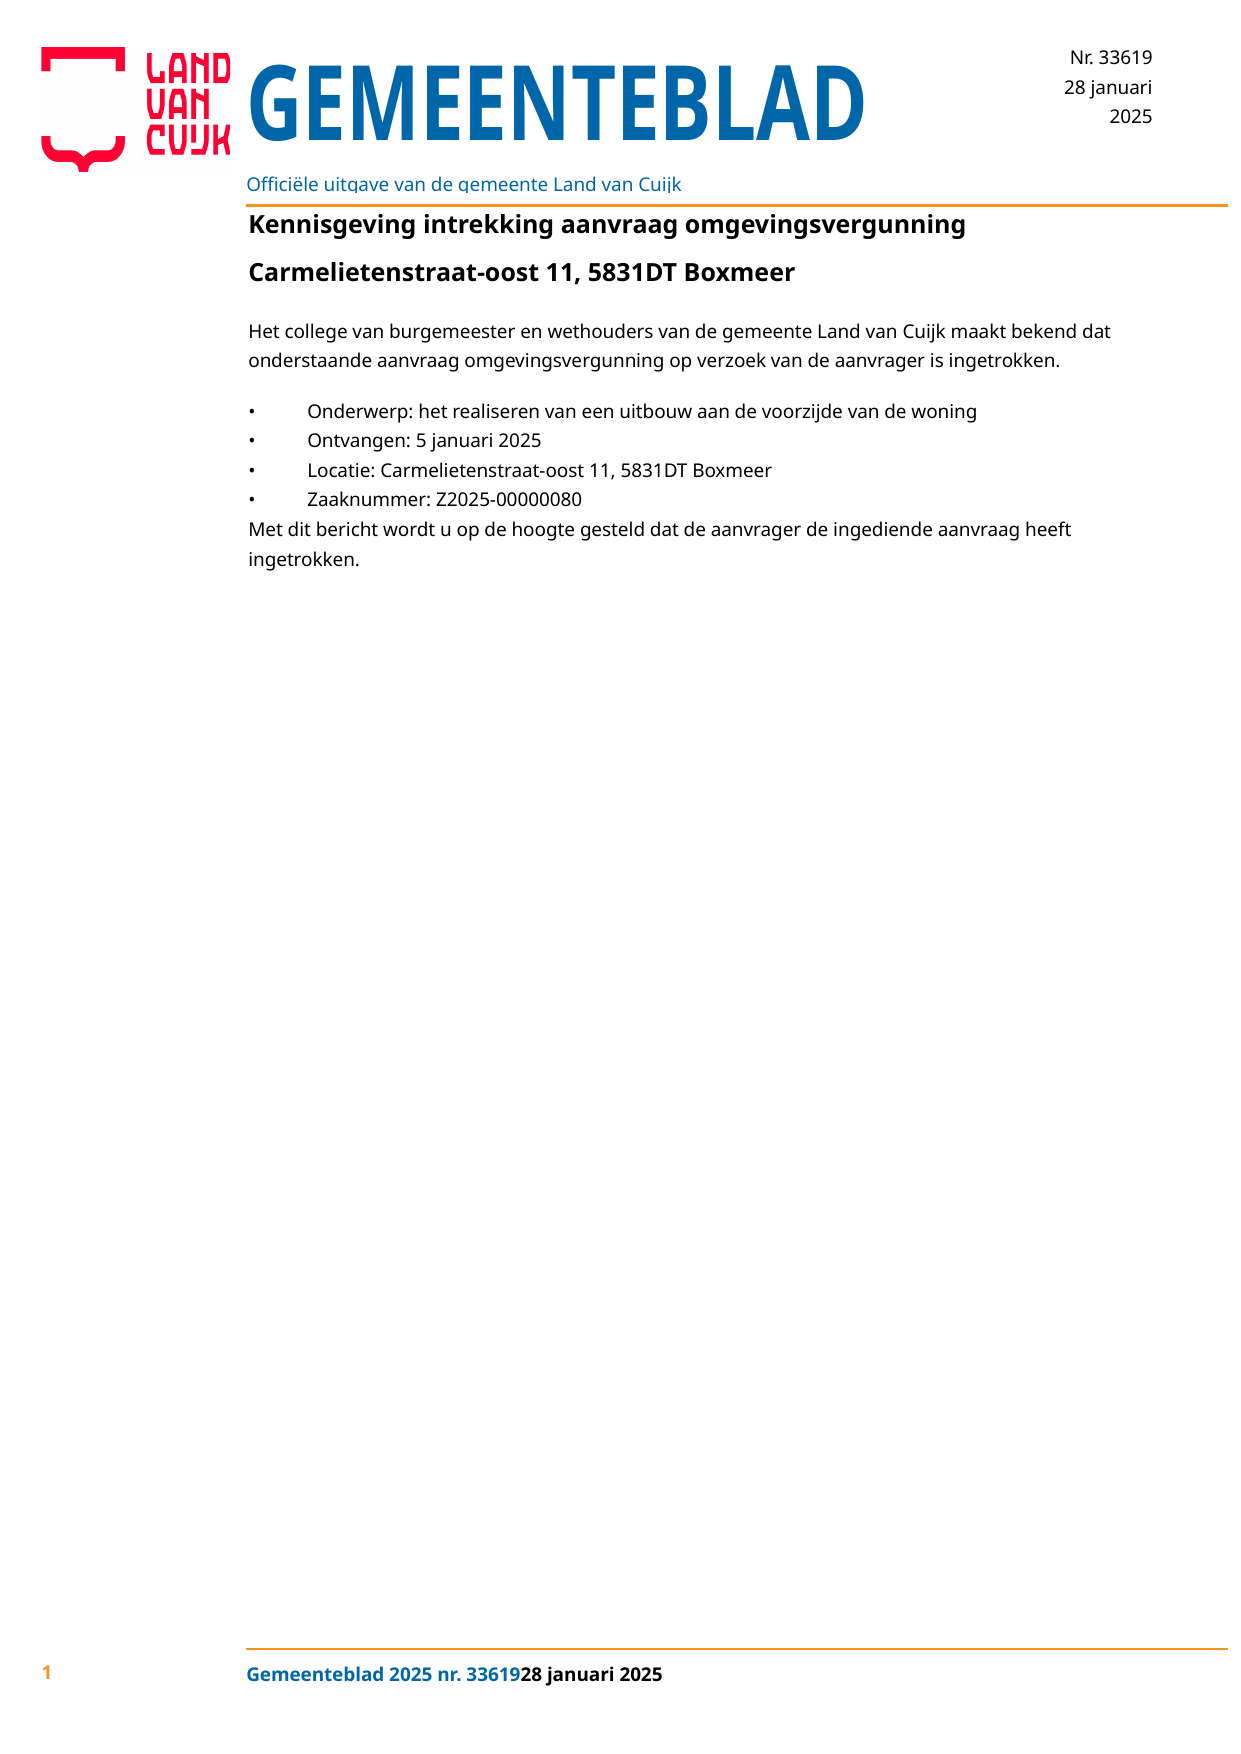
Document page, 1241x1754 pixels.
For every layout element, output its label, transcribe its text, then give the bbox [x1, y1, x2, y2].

text Met dit bericht wordt u op de hoogte gesteld dat de aanvrager de ingediende aanvraag heeft ingetrokken. [248, 516, 1152, 572]
text Het college van burgemeester en wethouders van de gemeente Land van Cuijk maakt bekend dat onderstaande aanvraag omgevingsvergunning op verzoek van de aanvrager is ingetrokken. [248, 318, 1152, 373]
picture [41, 47, 231, 172]
list Locatie: Carmelietenstraat-oost 11, 5831DT Boxmeer [248, 457, 1152, 483]
list Zaaknummer: Z2025-00000080 [248, 487, 1152, 512]
list Ontvangen: 5 januari 2025 [248, 427, 1152, 453]
list Onderwerp: het realiseren van een uitbouw aan de voorzijde van de woning [248, 398, 1152, 424]
text Kennisgeving intrekking aanvraag omgevingsvergunning Carmelietenstraat-oost 11, 5831DT Boxmeer [248, 207, 1152, 288]
